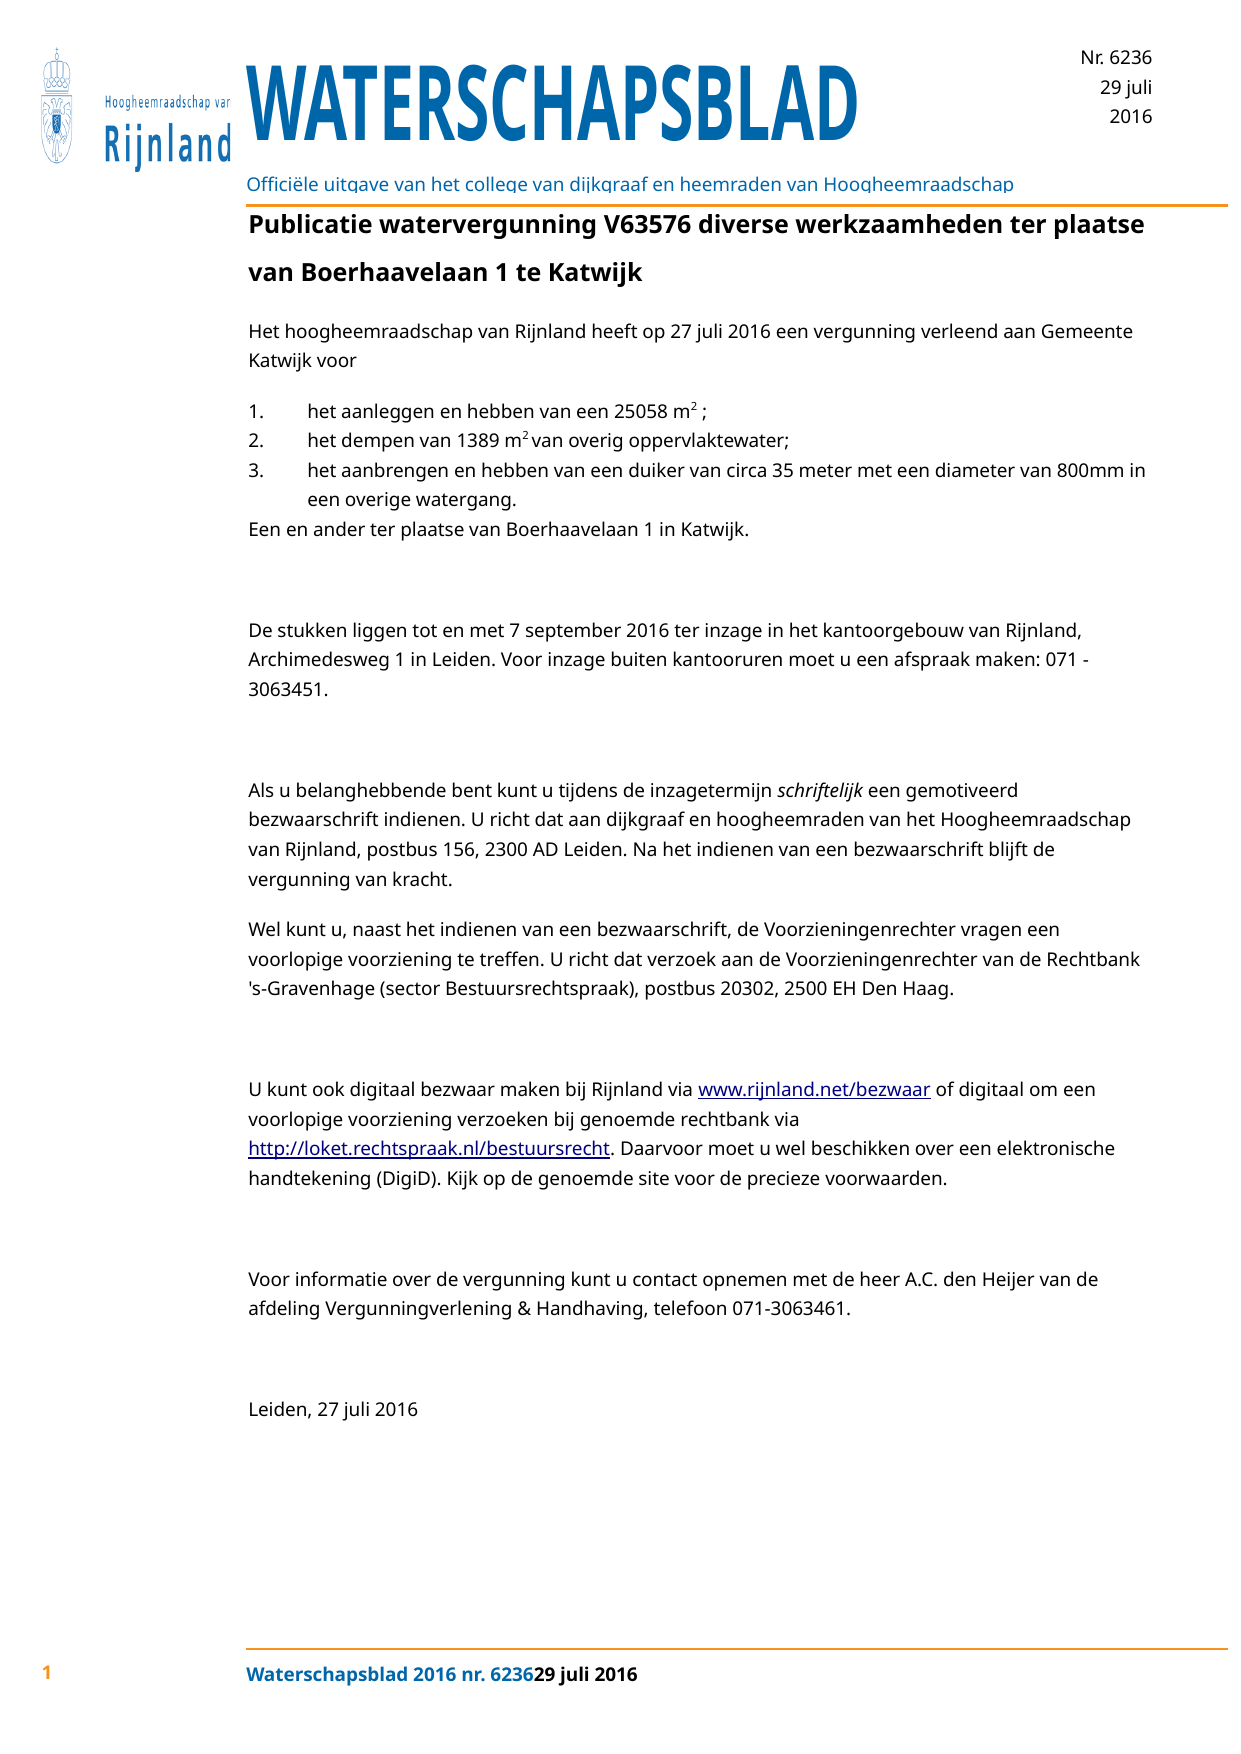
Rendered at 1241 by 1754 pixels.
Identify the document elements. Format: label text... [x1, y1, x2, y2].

text Wel kunt u, naast het indienen van een bezwaarschrift, de Voorzieningenrechter vragen een voorlopige voorziening te treffen. U richt dat verzoek aan de Voorzieningenrechter van de Rechtbank 's-Gravenhage (sector Bestuursrechtspraak), postbus 20302, 2500 EH Den Haag. [248, 916, 1152, 1001]
text De stukken liggen tot en met 7 september 2016 ter inzage in het kantoorgebouw van Rijnland, Archimedesweg 1 in Leiden. Voor inzage buiten kantooruren moet u een afspraak maken: 071 - 3063451. [248, 617, 1152, 702]
text Als u belanghebbende bent kunt u tijdens de inzagetermijn schriftelijk een gemotiveerd bezwaarschrift indienen. U richt dat aan dijkgraaf en hoogheemraden van het Hoogheemraadschap van Rijnland, postbus 156, 2300 AD Leiden. Na het indienen van een bezwaarschrift blijft de vergunning van kracht. [248, 777, 1152, 892]
text Een en ander ter plaatse van Boerhaavelaan 1 in Katwijk. [248, 516, 1152, 542]
list het aanbrengen en hebben van een duiker van circa 35 meter met een diameter van 800mm in een overige watergang. [248, 457, 1152, 512]
text Het hoogheemraadschap van Rijnland heeft op 27 juli 2016 een vergunning verleend aan Gemeente Katwijk voor [248, 318, 1152, 373]
text Publicatie watervergunning V63576 diverse werkzaamheden ter plaatse van Boerhaavelaan 1 te Katwijk [248, 207, 1152, 288]
list het aanleggen en hebben van een 25058 m2 ; [248, 398, 1152, 424]
text Leiden, 27 juli 2016 [248, 1396, 1152, 1422]
text U kunt ook digitaal bezwaar maken bij Rijnland via www.rijnland.net/bezwaar of digitaal om een voorlopige voorziening verzoeken bij genoemde rechtbank via http://loket.rechtspraak.nl/bestuursrecht. Daarvoor moet u wel beschikken over een elektronische handtekening (DigiD). Kijk op de genoemde site voor de precieze voorwaarden. [248, 1076, 1152, 1191]
list het dempen van 1389 m2 van overig oppervlaktewater; [248, 427, 1152, 453]
text Voor informatie over de vergunning kunt u contact opnemen met de heer A.C. den Heijer van de afdeling Vergunningverlening & Handhaving, telefoon 071-3063461. [248, 1266, 1152, 1321]
picture [41, 47, 231, 172]
